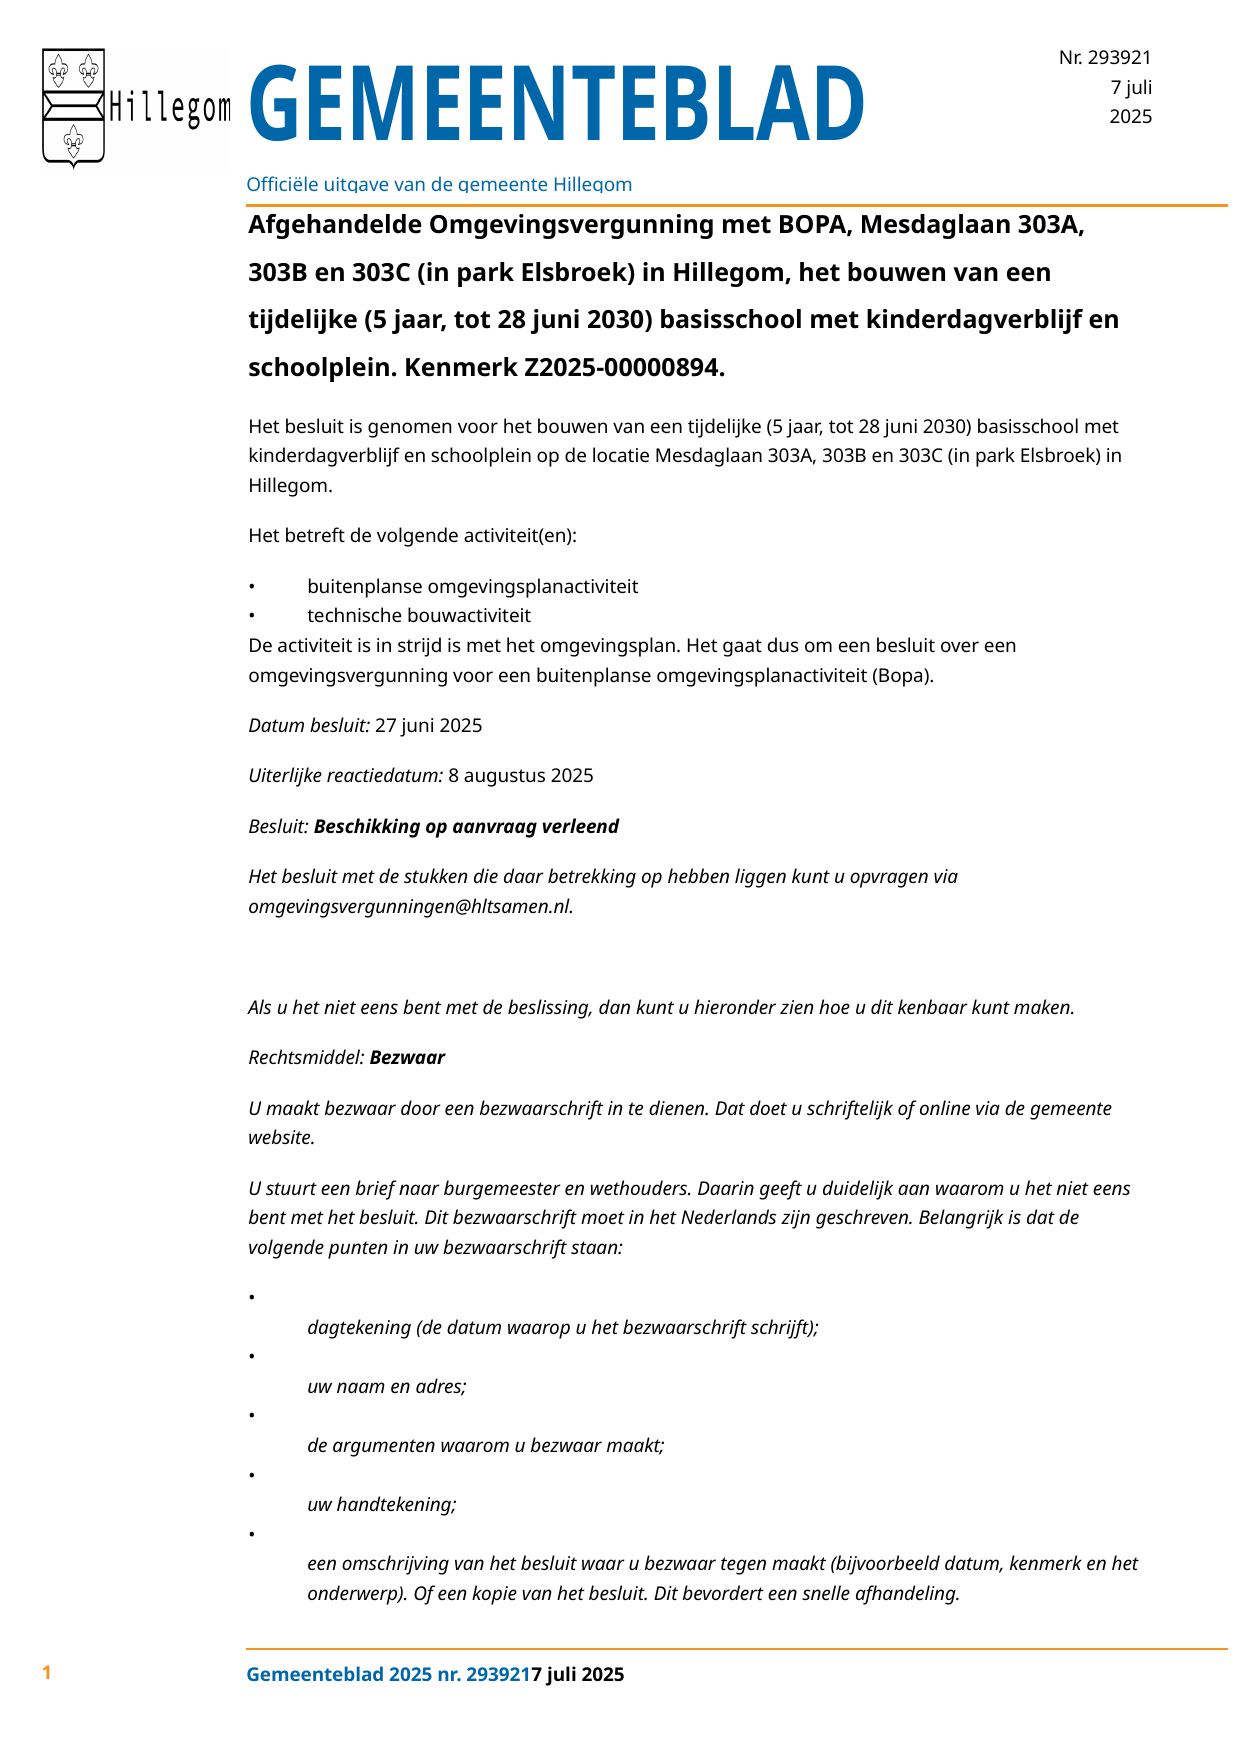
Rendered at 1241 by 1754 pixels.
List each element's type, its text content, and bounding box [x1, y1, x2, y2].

list technische bouwactiviteit [248, 603, 1152, 628]
text Het besluit is genomen voor het bouwen van een tijdelijke (5 jaar, tot 28 juni 2030) basisschool met kinderdagverblijf en schoolplein op de locatie Mesdaglaan 303A, 303B en 303C (in park Elsbroek) in Hillegom. [248, 413, 1152, 498]
list uw handtekening; [248, 1491, 1152, 1517]
picture [41, 47, 231, 172]
list de argumenten waarom u bezwaar maakt; [248, 1432, 1152, 1458]
list een omschrijving van het besluit waar u bezwaar tegen maakt (bijvoorbeeld datum, kenmerk en het onderwerp). Of een kopie van het besluit. Dit bevordert een snelle afhandeling. [248, 1551, 1152, 1606]
text Het betreft de volgende activiteit(en): [248, 523, 1152, 548]
text Als u het niet eens bent met de beslissing, dan kunt u hieronder zien hoe u dit kenbaar kunt maken. [248, 994, 1152, 1020]
list dagtekening (de datum waarop u het bezwaarschrift schrijft); [248, 1314, 1152, 1340]
text Het besluit met de stukken die daar betrekking op hebben liggen kunt u opvragen via omgevingsvergunningen@hltsamen.nl. [248, 863, 1152, 919]
text Datum besluit: 27 juni 2025 [248, 712, 1152, 738]
text Besluit: Beschikking op aanvraag verleend [248, 813, 1152, 839]
text Afgehandelde Omgevingsvergunning met BOPA, Mesdaglaan 303A, 303B en 303C (in park Elsbroek) in Hillegom, het bouwen van een tijdelijke (5 jaar, tot 28 juni 2030) basisschool met kinderdagverblijf en schoolplein. Kenmerk Z2025-00000894. [248, 207, 1152, 384]
text Uiterlijke reactiedatum: 8 augustus 2025 [248, 763, 1152, 788]
text De activiteit is in strijd is met het omgevingsplan. Het gaat dus om een besluit over een omgevingsvergunning voor een buitenplanse omgevingsplanactiviteit (Bopa). [248, 632, 1152, 688]
text U maakt bezwaar door een bezwaarschrift in te dienen. Dat doet u schriftelijk of online via de gemeente website. [248, 1095, 1152, 1150]
text Rechtsmiddel: Bezwaar [248, 1044, 1152, 1070]
list uw naam en adres; [248, 1373, 1152, 1399]
text U stuurt een brief naar burgemeester en wethouders. Daarin geeft u duidelijk aan waarom u het niet eens bent met het besluit. Dit bezwaarschrift moet in het Nederlands zijn geschreven. Belangrijk is dat de volgende punten in uw bezwaarschrift staan: [248, 1175, 1152, 1260]
list buitenplanse omgevingsplanactiviteit [248, 573, 1152, 599]
